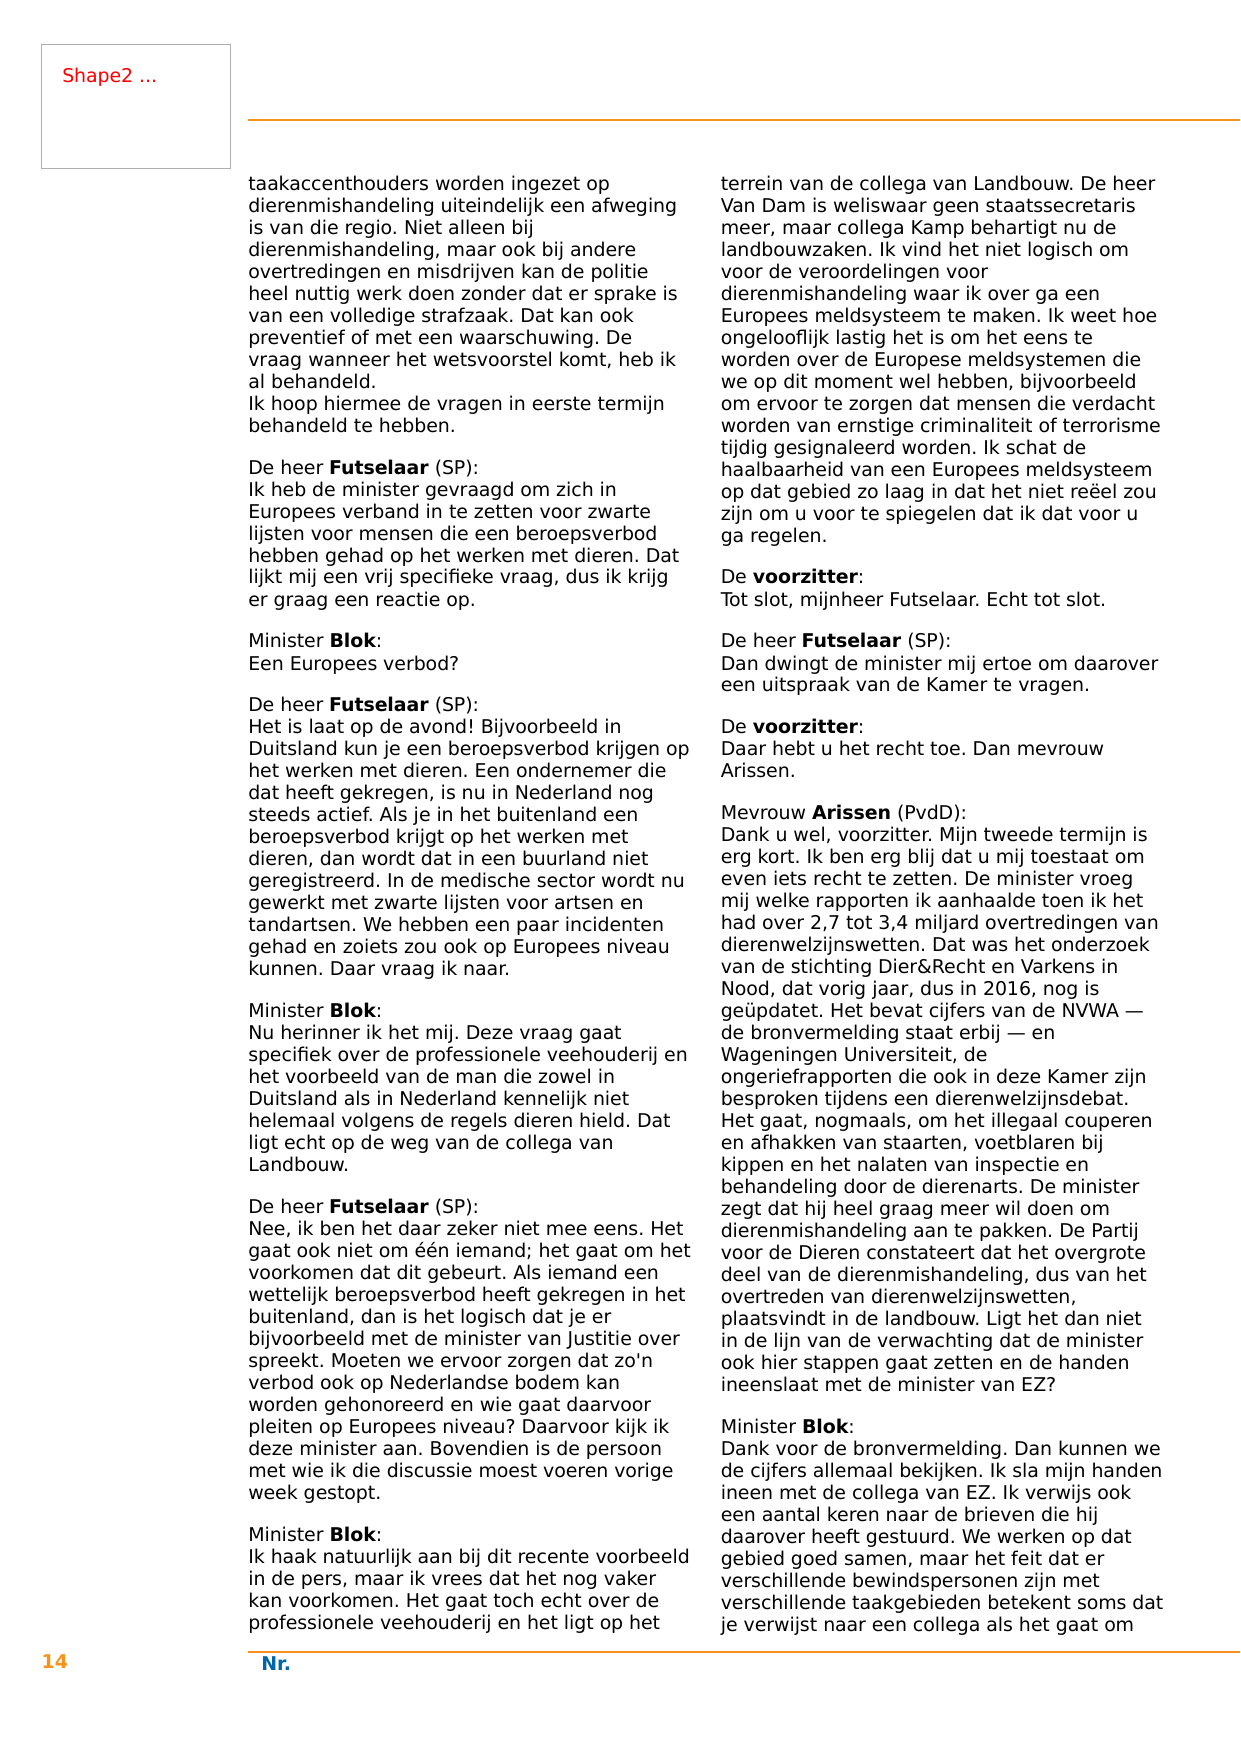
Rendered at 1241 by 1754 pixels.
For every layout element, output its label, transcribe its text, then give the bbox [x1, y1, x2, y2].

text Het is laat op de avond! Bijvoorbeeld in Duitsland kun je een beroepsverbod krijgen op het werken met dieren. Een ondernemer die dat heeft gekregen, is nu in Nederland nog steeds actief. Als je in het buitenland een beroepsverbod krijgt op het werken met dieren, dan wordt dat in een buurland niet geregistreerd. In de medische sector wordt nu gewerkt met zwarte lijsten voor artsen en tandartsen. We hebben een paar incidenten gehad en zoiets zou ook op Europees niveau kunnen. Daar vraag ik naar. [248, 716, 691, 980]
text terrein van de collega van Landbouw. De heer Van Dam is weliswaar geen staatssecretaris meer, maar collega Kamp behartigt nu de landbouwzaken. Ik vind het niet logisch om voor de veroordelingen voor dierenmishandeling waar ik over ga een Europees meldsysteem te maken. Ik weet hoe ongelooflijk lastig het is om het eens te worden over de Europese meldsystemen die we op dit moment wel hebben, bijvoorbeeld om ervoor te zorgen dat mensen die verdacht worden van ernstige criminaliteit of terrorisme tijdig gesignaleerd worden. Ik schat de haalbaarheid van een Europees meldsysteem op dat gebied zo laag in dat het niet reëel zou zijn om u voor te spiegelen dat ik dat voor u ga regelen. [721, 173, 1163, 546]
text Dank u wel, voorzitter. Mijn tweede termijn is erg kort. Ik ben erg blij dat u mij toestaat om even iets recht te zetten. De minister vroeg mij welke rapporten ik aanhaalde toen ik het had over 2,7 tot 3,4 miljard overtredingen van dierenwelzijnswetten. Dat was het onderzoek van de stichting Dier&Recht en Varkens in Nood, dat vorig jaar, dus in 2016, nog is geüpdatet. Het bevat cijfers van de NVWA — de bronvermelding staat erbij — en Wageningen Universiteit, de ongeriefrapporten die ook in deze Kamer zijn besproken tijdens een dierenwelzijnsdebat. Het gaat, nogmaals, om het illegaal couperen en afhakken van staarten, voetblaren bij kippen en het nalaten van inspectie en behandeling door de dierenarts. De minister zegt dat hij heel graag meer wil doen om dierenmishandeling aan te pakken. De Partij voor de Dieren constateert dat het overgrote deel van de dierenmishandeling, dus van het overtreden van dierenwelzijnswetten, plaatsvindt in de landbouw. Ligt het dan niet in de lijn van de verwachting dat de minister ook hier stappen gaat zetten en de handen ineenslaat met de minister van EZ? [721, 824, 1163, 1396]
text De voorzitter: [721, 566, 1163, 588]
text De heer Futselaar (SP): [248, 1196, 691, 1218]
text De heer Futselaar (SP): [721, 630, 1163, 652]
text Minister Blok: [248, 1000, 691, 1022]
text Daar hebt u het recht toe. Dan mevrouw Arissen. [721, 738, 1163, 782]
text taakaccenthouders worden ingezet op dierenmishandeling uiteindelijk een afweging is van die regio. Niet alleen bij dierenmishandeling, maar ook bij andere overtredingen en misdrijven kan de politie heel nuttig werk doen zonder dat er sprake is van een volledige strafzaak. Dat kan ook preventief of met een waarschuwing. De vraag wanneer het wetsvoorstel komt, heb ik al behandeld. [248, 173, 691, 393]
text Ik hoop hiermee de vragen in eerste termijn behandeld te hebben. [248, 393, 691, 437]
text De voorzitter: [721, 716, 1163, 738]
text Nu herinner ik het mij. Deze vraag gaat specifiek over de professionele veehouderij en het voorbeeld van de man die zowel in Duitsland als in Nederland kennelijk niet helemaal volgens de regels dieren hield. Dat ligt echt op de weg van de collega van Landbouw. [248, 1022, 691, 1176]
text Minister Blok: [248, 630, 691, 652]
text Tot slot, mijnheer Futselaar. Echt tot slot. [721, 588, 1163, 610]
text Ik haak natuurlijk aan bij dit recente voorbeeld in de pers, maar ik vrees dat het nog vaker kan voorkomen. Het gaat toch echt over de professionele veehouderij en het ligt op het [248, 1546, 691, 1633]
text Minister Blok: [721, 1416, 1163, 1438]
text Mevrouw Arissen (PvdD): [721, 802, 1163, 824]
text De heer Futselaar (SP): [248, 457, 691, 478]
text Een Europees verbod? [248, 652, 691, 674]
text Dan dwingt de minister mij ertoe om daarover een uitspraak van de Kamer te vragen. [721, 652, 1163, 696]
text Minister Blok: [248, 1524, 691, 1546]
text De heer Futselaar (SP): [248, 694, 691, 716]
text Dank voor de bronvermelding. Dan kunnen we de cijfers allemaal bekijken. Ik sla mijn handen ineen met de collega van EZ. Ik verwijs ook een aantal keren naar de brieven die hij daarover heeft gestuurd. We werken op dat gebied goed samen, maar het feit dat er verschillende bewindspersonen zijn met verschillende taakgebieden betekent soms dat je verwijst naar een collega als het gaat om [721, 1438, 1163, 1636]
text Ik heb de minister gevraagd om zich in Europees verband in te zetten voor zwarte lijsten voor mensen die een beroepsverbod hebben gehad op het werken met dieren. Dat lijkt mij een vrij specifieke vraag, dus ik krijg er graag een reactie op. [248, 478, 691, 610]
text Nee, ik ben het daar zeker niet mee eens. Het gaat ook niet om één iemand; het gaat om het voorkomen dat dit gebeurt. Als iemand een wettelijk beroepsverbod heeft gekregen in het buitenland, dan is het logisch dat je er bijvoorbeeld met de minister van Justitie over spreekt. Moeten we ervoor zorgen dat zo'n verbod ook op Nederlandse bodem kan worden gehonoreerd en wie gaat daarvoor pleiten op Europees niveau? Daarvoor kijk ik deze minister aan. Bovendien is de persoon met wie ik die discussie moest voeren vorige week gestopt. [248, 1218, 691, 1504]
